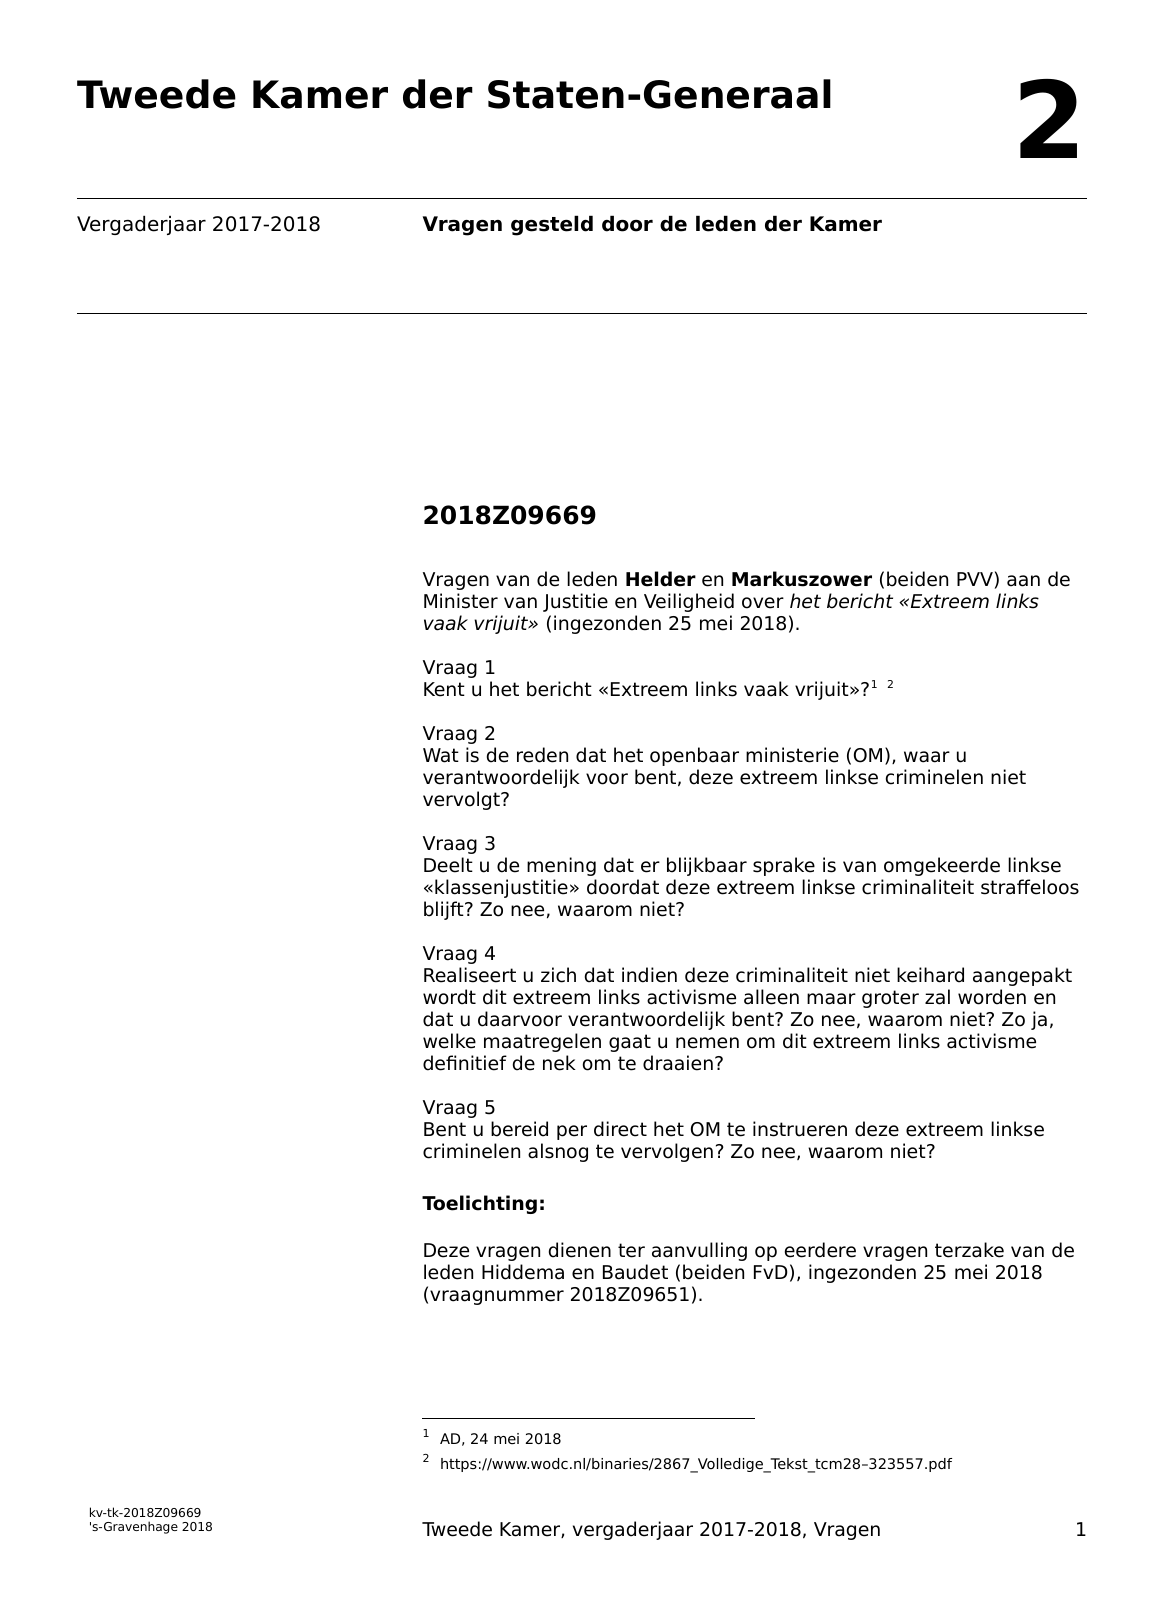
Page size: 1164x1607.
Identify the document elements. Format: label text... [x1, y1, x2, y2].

text Wat is de reden dat het openbaar ministerie (OM), waar u verantwoordelijk voor bent, deze extreem linkse criminelen niet vervolgt? [422, 745, 1087, 811]
text Vraag 4 [422, 943, 1087, 965]
table_cell Vergaderjaar 2017-2018 [77, 199, 422, 313]
text Kent u het bericht «Extreem links vaak vrijuit»? [422, 679, 1087, 701]
text Bent u bereid per direct het OM te instrueren deze extreem linkse criminelen alsnog te vervolgen? Zo nee, waarom niet? [422, 1119, 1087, 1163]
text AD, 24 mei 2018 [422, 1427, 1087, 1449]
text Deze vragen dienen ter aanvulling op eerdere vragen terzake van de leden Hiddema en Baudet (beiden FvD), ingezonden 25 mei 2018 (vraagnummer 2018Z09651). [422, 1240, 1087, 1306]
text Vragen van de leden Helder en Markuszower (beiden PVV) aan de Minister van Justitie en Veiligheid over het bericht «Extreem links vaak vrijuit» (ingezonden 25 mei 2018). [422, 569, 1087, 635]
text kv-tk-2018Z09669 [88, 1506, 323, 1520]
subtitle Toelichting: [422, 1193, 1087, 1215]
text Vraag 3 [422, 833, 1087, 855]
text 2018Z09669 [422, 501, 1087, 531]
text Vraag 2 [422, 723, 1087, 745]
text Realiseert u zich dat indien deze criminaliteit niet keihard aangepakt wordt dit extreem links activisme alleen maar groter zal worden en dat u daarvoor verantwoordelijk bent? Zo nee, waarom niet? Zo ja, welke maatregelen gaat u nemen om dit extreem links activisme definitief de nek om te draaien? [422, 965, 1087, 1075]
table_header Tweede Kamer der Staten-Generaal [77, 59, 886, 198]
text Vraag 5 [422, 1097, 1087, 1119]
table_header 2 [886, 59, 1087, 198]
text 's-Gravenhage 2018 [88, 1520, 323, 1534]
text Vraag 1 [422, 657, 1087, 679]
text Deelt u de mening dat er blijkbaar sprake is van omgekeerde linkse «klassenjustitie» doordat deze extreem linkse criminaliteit straffeloos blijft? Zo nee, waarom niet? [422, 855, 1087, 921]
table_cell Vragen gesteld door de leden der Kamer [422, 199, 1087, 313]
text https://www.wodc.nl/binaries/2867_Volledige_Tekst_tcm28–323557.pdf [422, 1452, 1087, 1474]
